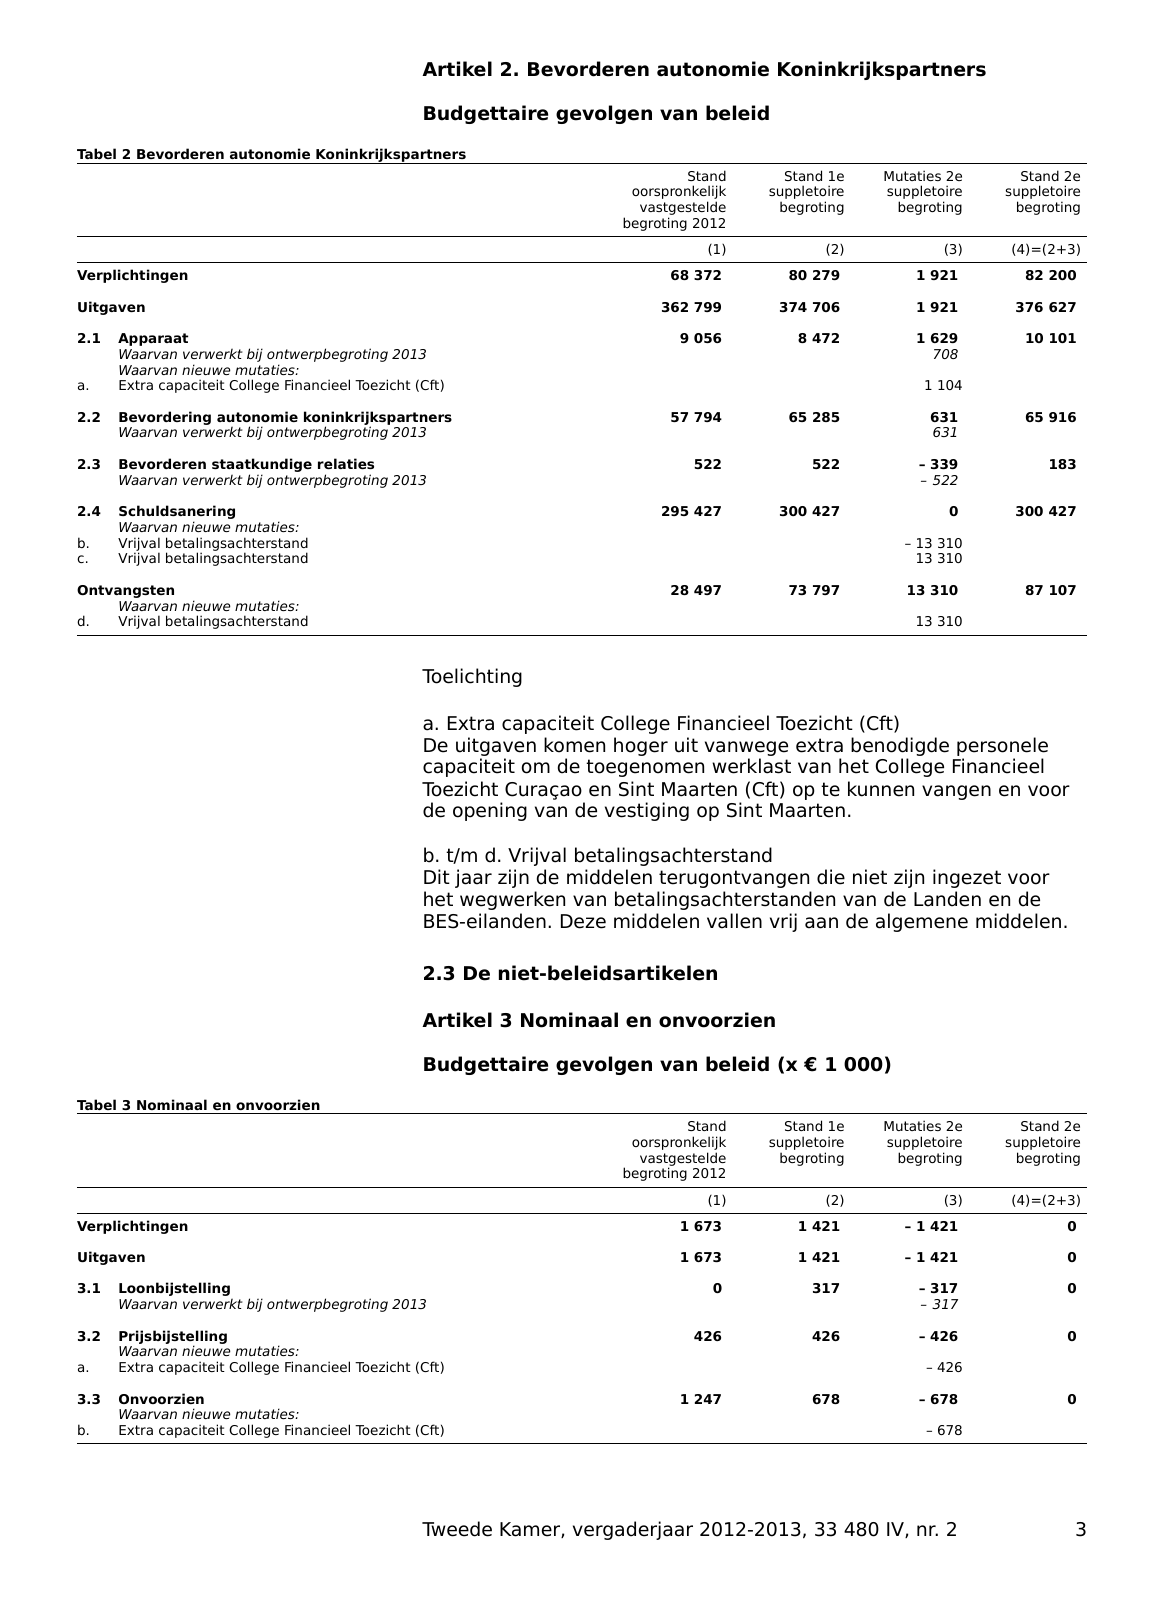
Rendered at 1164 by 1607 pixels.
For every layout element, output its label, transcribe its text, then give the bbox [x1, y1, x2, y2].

table_cell [969, 1376, 1087, 1391]
table_cell 73 797 [732, 583, 850, 598]
table_cell [77, 1344, 112, 1360]
table_cell Extra capaciteit College Financieel Toezicht (Cft) [112, 378, 614, 394]
table_cell [732, 473, 850, 488]
table_cell [969, 1423, 1087, 1443]
table_cell [77, 1188, 112, 1213]
table_cell 362 799 [614, 300, 732, 315]
table_cell 3.1 [77, 1281, 112, 1297]
table_cell [77, 284, 112, 299]
table_cell Vrijval betalingsachterstand [112, 535, 614, 551]
table_cell [732, 520, 850, 535]
table_cell Ontvangsten [77, 583, 614, 598]
table_cell 374 706 [732, 300, 850, 315]
table_cell – 678 [850, 1391, 968, 1407]
table_cell [77, 1297, 112, 1313]
table_cell [77, 441, 112, 457]
table_cell [850, 1407, 968, 1423]
table_cell 295 427 [614, 504, 732, 520]
table_cell 9 056 [614, 331, 732, 347]
table_cell [732, 315, 850, 331]
table_cell 2.1 [77, 331, 112, 347]
table_cell Verplichtingen [77, 1214, 614, 1234]
table_cell – 317 [850, 1297, 968, 1313]
table_cell Stand 1e suppletoire begroting [732, 164, 850, 236]
table_cell – 426 [850, 1329, 968, 1344]
table_cell [614, 1423, 732, 1443]
table_cell [614, 441, 732, 457]
table_cell [614, 567, 732, 583]
table_cell 28 497 [614, 583, 732, 598]
table_cell [969, 1407, 1087, 1423]
subtitle Budgettaire gevolgen van beleid [422, 103, 1087, 125]
table_cell Mutaties 2e suppletoire begroting [850, 164, 968, 236]
table_cell [850, 1234, 968, 1250]
table_cell 82 200 [969, 263, 1087, 284]
table_cell [969, 315, 1087, 331]
table_cell 1 104 [850, 378, 968, 394]
table_cell [969, 473, 1087, 488]
table_cell 1 673 [614, 1214, 732, 1234]
table_cell [732, 441, 850, 457]
table_cell [614, 378, 732, 394]
table_cell [969, 378, 1087, 394]
table_cell – 317 [850, 1281, 968, 1297]
table_cell 80 279 [732, 263, 850, 284]
table_cell [112, 237, 614, 262]
table_cell 10 101 [969, 331, 1087, 347]
table_cell [732, 614, 850, 634]
table_cell 2.3 [77, 457, 112, 472]
text Dit jaar zijn de middelen terugontvangen die niet zijn ingezet voor het wegwerken van betalingsachterstanden van de Landen en de BES-eilanden. Deze middelen vallen vrij aan de algemene middelen. [422, 867, 1087, 932]
table_cell 1 921 [850, 263, 968, 284]
table_cell [77, 520, 112, 535]
table_cell 87 107 [969, 583, 1087, 598]
table_cell [77, 394, 112, 409]
table_cell [77, 567, 112, 583]
table_cell 317 [732, 1281, 850, 1297]
table_cell [732, 551, 850, 567]
table_cell [969, 1266, 1087, 1281]
table_cell Apparaat [112, 331, 614, 347]
table_cell [112, 284, 614, 299]
table_cell Prijsbijstelling [112, 1329, 614, 1344]
table_cell Extra capaciteit College Financieel Toezicht (Cft) [112, 1423, 614, 1443]
table_cell [614, 1360, 732, 1376]
table_cell Mutaties 2e suppletoire begroting [850, 1114, 968, 1187]
table_cell (4)=(2+3) [969, 237, 1087, 262]
table_cell [732, 1234, 850, 1250]
table_cell [77, 1407, 112, 1423]
table_cell 631 [850, 410, 968, 425]
table_cell (2) [732, 237, 850, 262]
table_cell [732, 488, 850, 504]
table_cell – 1 421 [850, 1250, 968, 1266]
table_cell [732, 598, 850, 614]
table_cell [969, 394, 1087, 409]
table_cell 0 [969, 1281, 1087, 1297]
table_cell [850, 315, 968, 331]
table_cell [969, 1297, 1087, 1313]
table_cell [732, 1266, 850, 1281]
table_cell [77, 164, 112, 236]
table_cell Stand 2e suppletoire begroting [969, 1114, 1087, 1187]
table_cell [850, 567, 968, 583]
table_cell [77, 1114, 112, 1187]
table_cell [614, 394, 732, 409]
table_cell [969, 535, 1087, 551]
table_cell [614, 425, 732, 441]
table_cell [732, 284, 850, 299]
table_cell 183 [969, 457, 1087, 472]
table_cell Bevorderen staatkundige relaties [112, 457, 614, 472]
table_cell a. [77, 378, 112, 394]
table_cell [77, 598, 112, 614]
table_cell [850, 520, 968, 535]
table_cell Schuldsanering [112, 504, 614, 520]
table_cell [850, 394, 968, 409]
table_cell [732, 1376, 850, 1391]
text b. t/m d. Vrijval betalingsachterstand [422, 844, 1087, 867]
table_cell Onvoorzien [112, 1391, 614, 1407]
table_cell 0 [614, 1281, 732, 1297]
table_cell [732, 1407, 850, 1423]
table_cell [969, 598, 1087, 614]
table_cell Stand oorspronkelijk vastgestelde begroting 2012 [614, 1114, 732, 1187]
table_cell [732, 363, 850, 378]
table_cell 2.2 [77, 410, 112, 425]
table_cell [614, 598, 732, 614]
table_cell – 522 [850, 473, 968, 488]
table_cell [77, 1313, 112, 1328]
table_cell [969, 551, 1087, 567]
table_cell Waarvan verwerkt bij ontwerpbegroting 2013 [112, 347, 614, 362]
subtitle Artikel 3 Nominaal en onvoorzien [422, 1009, 1087, 1031]
table_cell 1 629 [850, 331, 968, 347]
table_cell [732, 425, 850, 441]
table_cell d. [77, 614, 112, 634]
table_cell 13 310 [850, 614, 968, 634]
table_header Tabel 2 Bevorderen autonomie Koninkrijkspartners [77, 147, 1087, 163]
table_cell [614, 551, 732, 567]
table_cell 65 916 [969, 410, 1087, 425]
table_cell 13 310 [850, 583, 968, 598]
table_cell b. [77, 1423, 112, 1443]
table_cell 1 921 [850, 300, 968, 315]
table_cell – 678 [850, 1423, 968, 1443]
table_cell [732, 1360, 850, 1376]
table_cell 1 421 [732, 1250, 850, 1266]
text De uitgaven komen hoger uit vanwege extra benodigde personele capaciteit om de toegenomen werklast van het College Financieel Toezicht Curaçao en Sint Maarten (Cft) op te kunnen vangen en voor de opening van de vestiging op Sint Maarten. [422, 734, 1087, 822]
table_cell Waarvan nieuwe mutaties: [112, 598, 614, 614]
table_cell [112, 1188, 614, 1213]
table_cell [850, 488, 968, 504]
table_cell [969, 520, 1087, 535]
table_cell Waarvan nieuwe mutaties: [112, 1344, 614, 1360]
table_cell 0 [850, 504, 968, 520]
table_cell [77, 237, 112, 262]
table_cell 0 [969, 1391, 1087, 1407]
table_cell 57 794 [614, 410, 732, 425]
table_cell [732, 1423, 850, 1443]
table_cell Vrijval betalingsachterstand [112, 614, 614, 634]
table_cell [732, 378, 850, 394]
table_cell [112, 488, 614, 504]
table_cell Bevordering autonomie koninkrijkspartners [112, 410, 614, 425]
table_cell [614, 535, 732, 551]
table_cell 8 472 [732, 331, 850, 347]
table_cell [614, 488, 732, 504]
table_cell [77, 347, 112, 362]
table_cell [969, 441, 1087, 457]
table_cell [614, 315, 732, 331]
table_cell [614, 1266, 732, 1281]
table_cell (1) [614, 1188, 732, 1213]
subtitle Toelichting [422, 666, 1087, 687]
table_cell [614, 1407, 732, 1423]
table_cell Extra capaciteit College Financieel Toezicht (Cft) [112, 1360, 614, 1376]
table_cell 2.4 [77, 504, 112, 520]
table_cell 3.2 [77, 1329, 112, 1344]
table_cell [732, 1313, 850, 1328]
table_cell 68 372 [614, 263, 732, 284]
table_cell [614, 1234, 732, 1250]
table_cell [112, 1114, 614, 1187]
table_cell [969, 567, 1087, 583]
table_cell (3) [850, 237, 968, 262]
table_cell Uitgaven [77, 300, 614, 315]
table_cell 65 285 [732, 410, 850, 425]
table_cell [77, 425, 112, 441]
table_cell Waarvan nieuwe mutaties: [112, 363, 614, 378]
table_cell [614, 1376, 732, 1391]
text a. Extra capaciteit College Financieel Toezicht (Cft) [422, 712, 1087, 734]
table_cell 426 [614, 1329, 732, 1344]
table_cell Stand oorspronkelijk vastgestelde begroting 2012 [614, 164, 732, 236]
table_cell [112, 164, 614, 236]
subtitle 2.3 De niet-beleidsartikelen [422, 962, 1087, 984]
table_cell Waarvan verwerkt bij ontwerpbegroting 2013 [112, 1297, 614, 1313]
table_cell 426 [732, 1329, 850, 1344]
table_cell [732, 347, 850, 362]
table_cell [969, 1360, 1087, 1376]
table_cell [77, 1266, 112, 1281]
table_cell [112, 1376, 614, 1391]
table_cell [112, 394, 614, 409]
table_cell 0 [969, 1329, 1087, 1344]
table_cell [77, 315, 112, 331]
table_cell Waarvan nieuwe mutaties: [112, 520, 614, 535]
table_cell c. [77, 551, 112, 567]
table_cell [850, 1266, 968, 1281]
table_cell [732, 394, 850, 409]
table_cell [77, 1376, 112, 1391]
table_cell [850, 363, 968, 378]
table_cell 300 427 [732, 504, 850, 520]
table_cell Verplichtingen [77, 263, 614, 284]
table_cell Stand 2e suppletoire begroting [969, 164, 1087, 236]
table_cell [969, 347, 1087, 362]
table_cell [732, 567, 850, 583]
table_cell (4)=(2+3) [969, 1188, 1087, 1213]
table_cell [77, 473, 112, 488]
table_cell [112, 315, 614, 331]
table_header Tabel 3 Nominaal en onvoorzien [77, 1098, 1087, 1113]
table_cell 522 [732, 457, 850, 472]
table_cell [969, 488, 1087, 504]
table_cell (3) [850, 1188, 968, 1213]
table_cell (2) [732, 1188, 850, 1213]
table_cell 376 627 [969, 300, 1087, 315]
table_cell 13 310 [850, 551, 968, 567]
table_cell [614, 1344, 732, 1360]
table_cell [732, 535, 850, 551]
table_cell 300 427 [969, 504, 1087, 520]
table_cell a. [77, 1360, 112, 1376]
table_cell [112, 441, 614, 457]
table_cell – 13 310 [850, 535, 968, 551]
table_cell [850, 284, 968, 299]
table_cell 0 [969, 1214, 1087, 1234]
table_cell [969, 614, 1087, 634]
table_cell [77, 363, 112, 378]
table_cell – 339 [850, 457, 968, 472]
table_cell [112, 1313, 614, 1328]
table_cell Vrijval betalingsachterstand [112, 551, 614, 567]
table_cell [850, 1376, 968, 1391]
table_cell – 426 [850, 1360, 968, 1376]
table_cell [77, 1234, 112, 1250]
table_cell [969, 363, 1087, 378]
table_cell 631 [850, 425, 968, 441]
table_cell [614, 1313, 732, 1328]
table_cell [969, 284, 1087, 299]
table_cell 522 [614, 457, 732, 472]
table_cell 0 [969, 1250, 1087, 1266]
table_cell 708 [850, 347, 968, 362]
table_cell Uitgaven [77, 1250, 614, 1266]
table_cell [77, 488, 112, 504]
table_cell [969, 425, 1087, 441]
table_cell [732, 1297, 850, 1313]
table_cell [614, 520, 732, 535]
table_cell 1 421 [732, 1214, 850, 1234]
table_cell [614, 363, 732, 378]
table_cell [112, 567, 614, 583]
table_cell [614, 1297, 732, 1313]
table_cell Waarvan verwerkt bij ontwerpbegroting 2013 [112, 473, 614, 488]
table_cell [614, 614, 732, 634]
table_cell [850, 1344, 968, 1360]
table_cell [614, 347, 732, 362]
subtitle Artikel 2. Bevorderen autonomie Koninkrijkspartners [422, 59, 1087, 81]
subtitle Budgettaire gevolgen van beleid (x € 1 000) [422, 1054, 1087, 1076]
table_cell [850, 598, 968, 614]
table_cell [112, 1266, 614, 1281]
table_cell 1 247 [614, 1391, 732, 1407]
table_cell [850, 441, 968, 457]
table_cell [732, 1344, 850, 1360]
table_cell Loonbijstelling [112, 1281, 614, 1297]
table_cell b. [77, 535, 112, 551]
table_cell [614, 473, 732, 488]
table_cell [112, 1234, 614, 1250]
table_cell [614, 284, 732, 299]
table_cell – 1 421 [850, 1214, 968, 1234]
table_cell [969, 1313, 1087, 1328]
table_cell [969, 1344, 1087, 1360]
table_cell Waarvan verwerkt bij ontwerpbegroting 2013 [112, 425, 614, 441]
table_cell 1 673 [614, 1250, 732, 1266]
table_cell [850, 1313, 968, 1328]
table_cell (1) [614, 237, 732, 262]
table_cell 678 [732, 1391, 850, 1407]
table_cell Stand 1e suppletoire begroting [732, 1114, 850, 1187]
table_cell 3.3 [77, 1391, 112, 1407]
table_cell Waarvan nieuwe mutaties: [112, 1407, 614, 1423]
table_cell [969, 1234, 1087, 1250]
